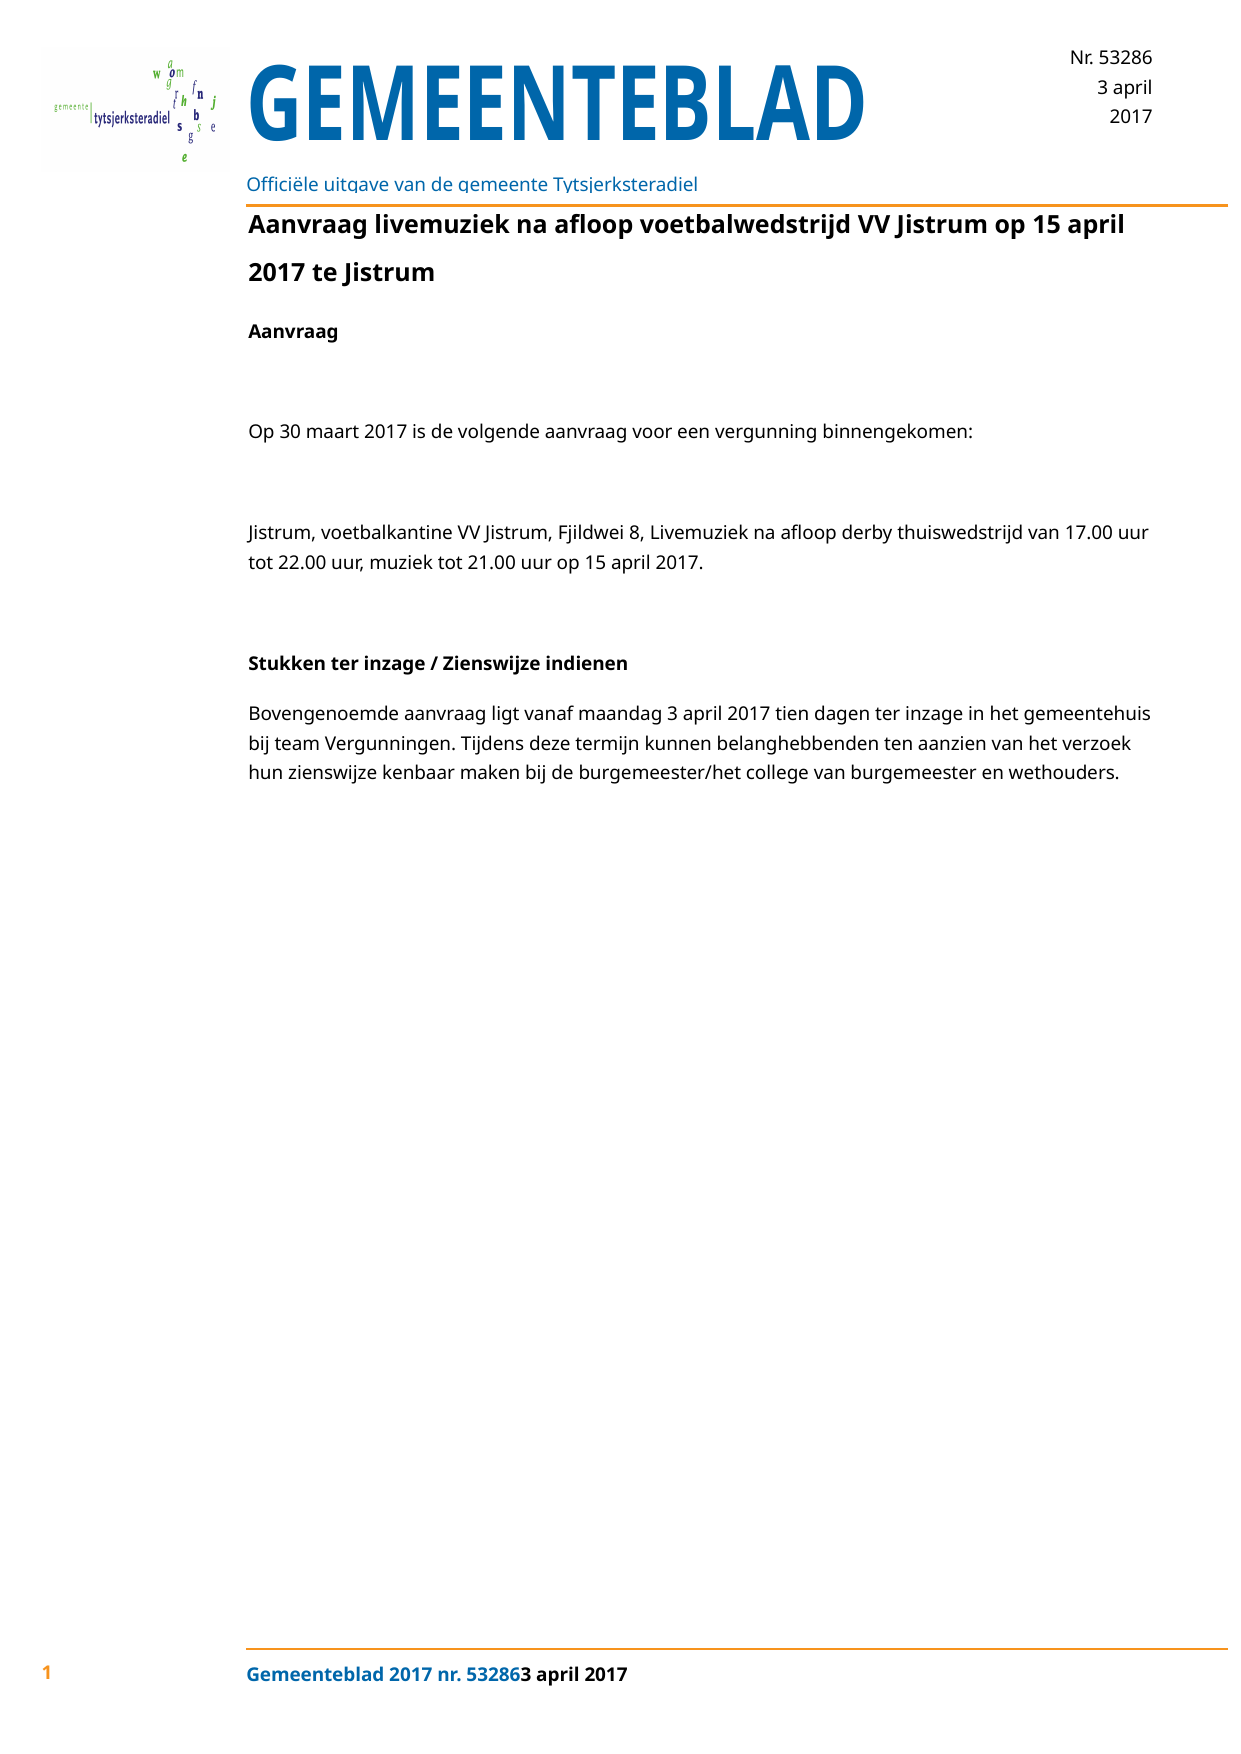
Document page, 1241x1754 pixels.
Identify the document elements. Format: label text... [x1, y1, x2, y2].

picture [41, 47, 231, 172]
text Aanvraag livemuziek na afloop voetbalwedstrijd VV Jistrum op 15 april 2017 te Jistrum [248, 207, 1152, 288]
text Op 30 maart 2017 is de volgende aanvraag voor een vergunning binnengekomen: [248, 419, 1152, 444]
text Bovengenoemde aanvraag ligt vanaf maandag 3 april 2017 tien dagen ter inzage in het gemeentehuis bij team Vergunningen. Tijdens deze termijn kunnen belanghebbenden ten aanzien van het verzoek hun zienswijze kenbaar maken bij de burge­meester/het college van burgemeester en wethouders. [248, 700, 1152, 785]
text Stukken ter inzage / Zienswijze indienen [248, 650, 1152, 676]
text Aanvraag [248, 318, 1152, 344]
text Jistrum, voetbalkantine VV Jistrum, Fjildwei 8, Livemuziek na afloop derby thuiswedstrijd van 17.00 uur tot 22.00 uur, muziek tot 21.00 uur op 15 april 2017. [248, 519, 1152, 575]
